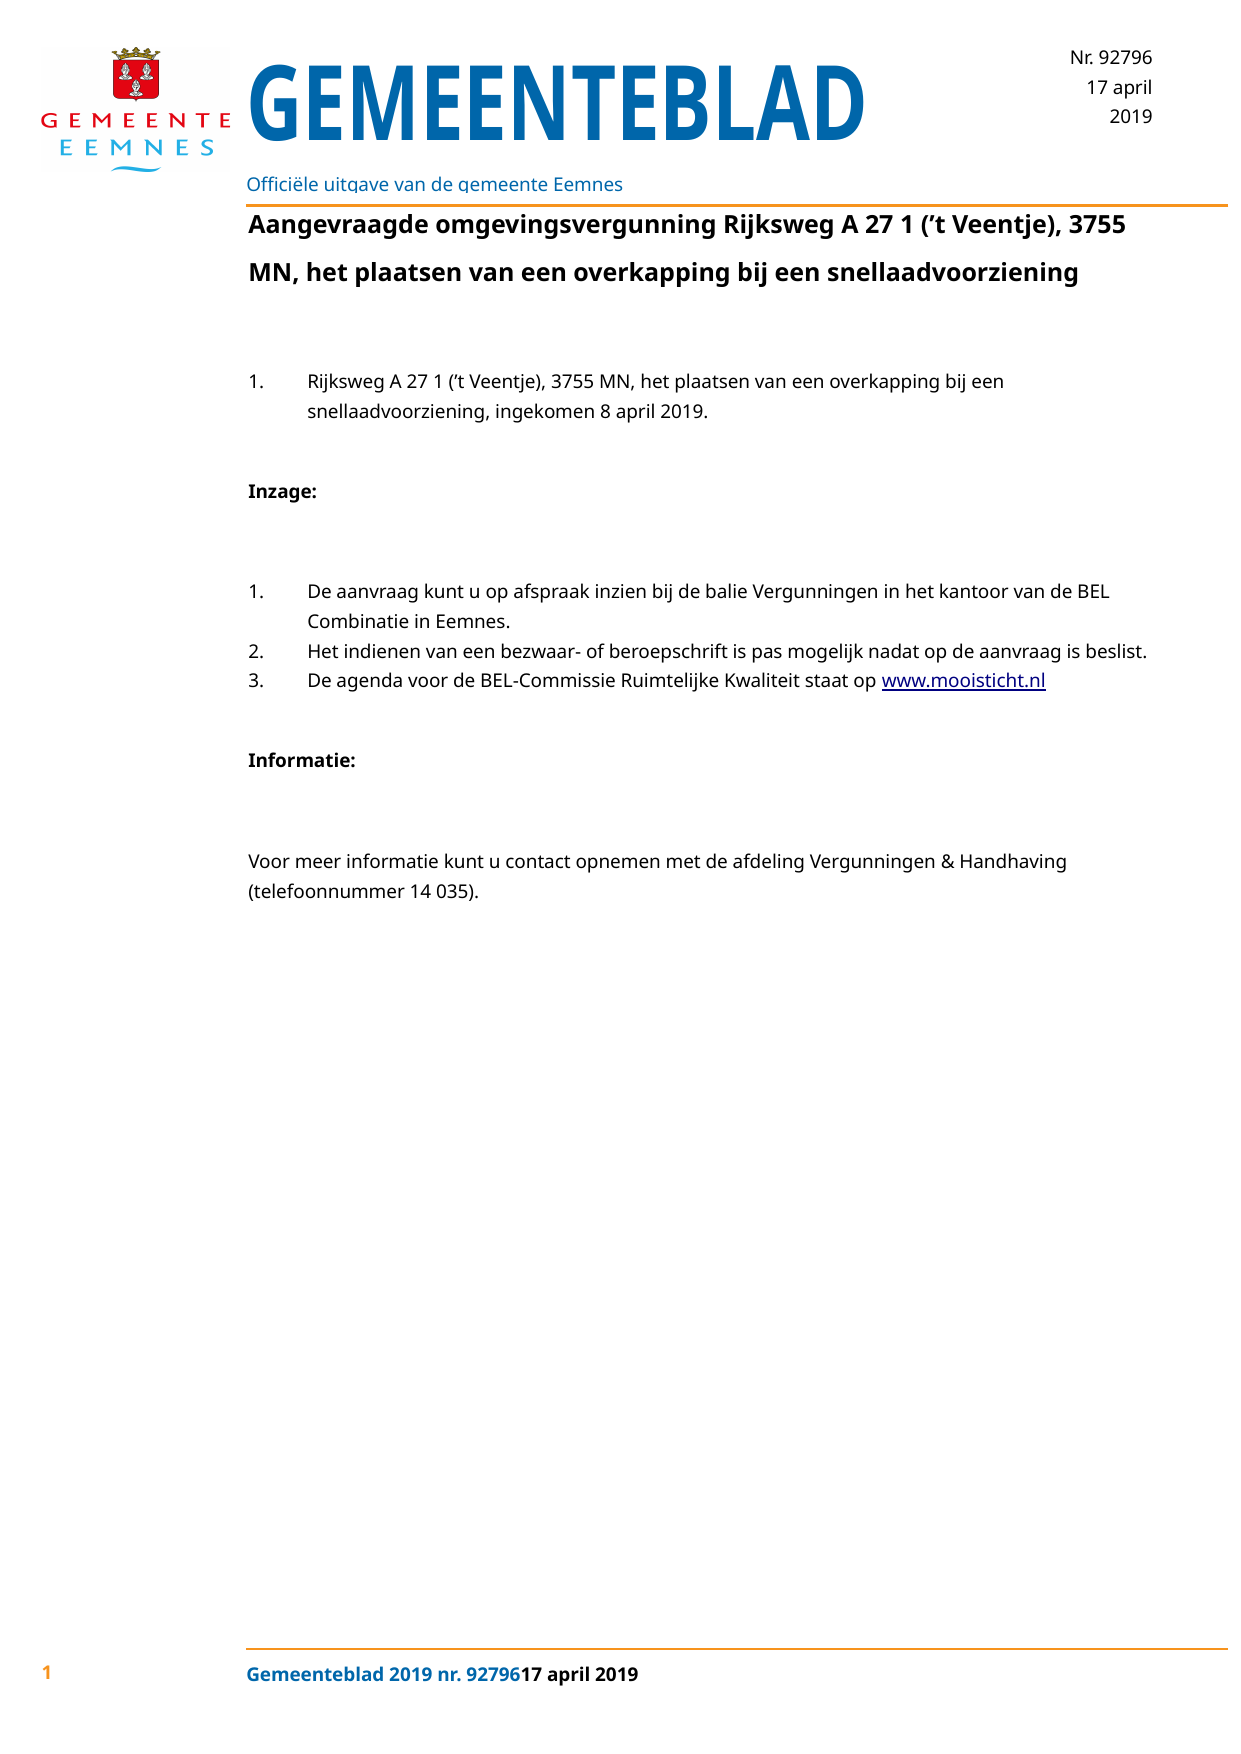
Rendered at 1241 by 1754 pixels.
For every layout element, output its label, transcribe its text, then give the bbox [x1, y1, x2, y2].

text Inzage: [248, 478, 1152, 504]
text Aangevraagde omgevingsvergunning Rijksweg A 27 1 (’t Veentje), 3755 MN, het plaatsen van een overkapping bij een snellaadvoorziening [248, 207, 1152, 288]
list De aanvraag kunt u op afspraak inzien bij de balie Vergunningen in het kantoor van de BEL Combinatie in Eemnes. [248, 579, 1152, 634]
list Het indienen van een bezwaar- of beroepschrift is pas mogelijk nadat op de aanvraag is beslist. [248, 638, 1152, 664]
list De agenda voor de BEL-Commissie Ruimtelijke Kwaliteit staat op www.mooisticht.nl [248, 667, 1152, 693]
text Informatie: [248, 747, 1152, 773]
picture [41, 47, 231, 172]
text Voor meer informatie kunt u contact opnemen met de afdeling Vergunningen & Handhaving (telefoonnummer 14 035). [248, 848, 1152, 904]
list Rijksweg A 27 1 (’t Veentje), 3755 MN, het plaatsen van een overkapping bij een snellaadvoorziening, ingekomen 8 april 2019. [248, 368, 1152, 424]
